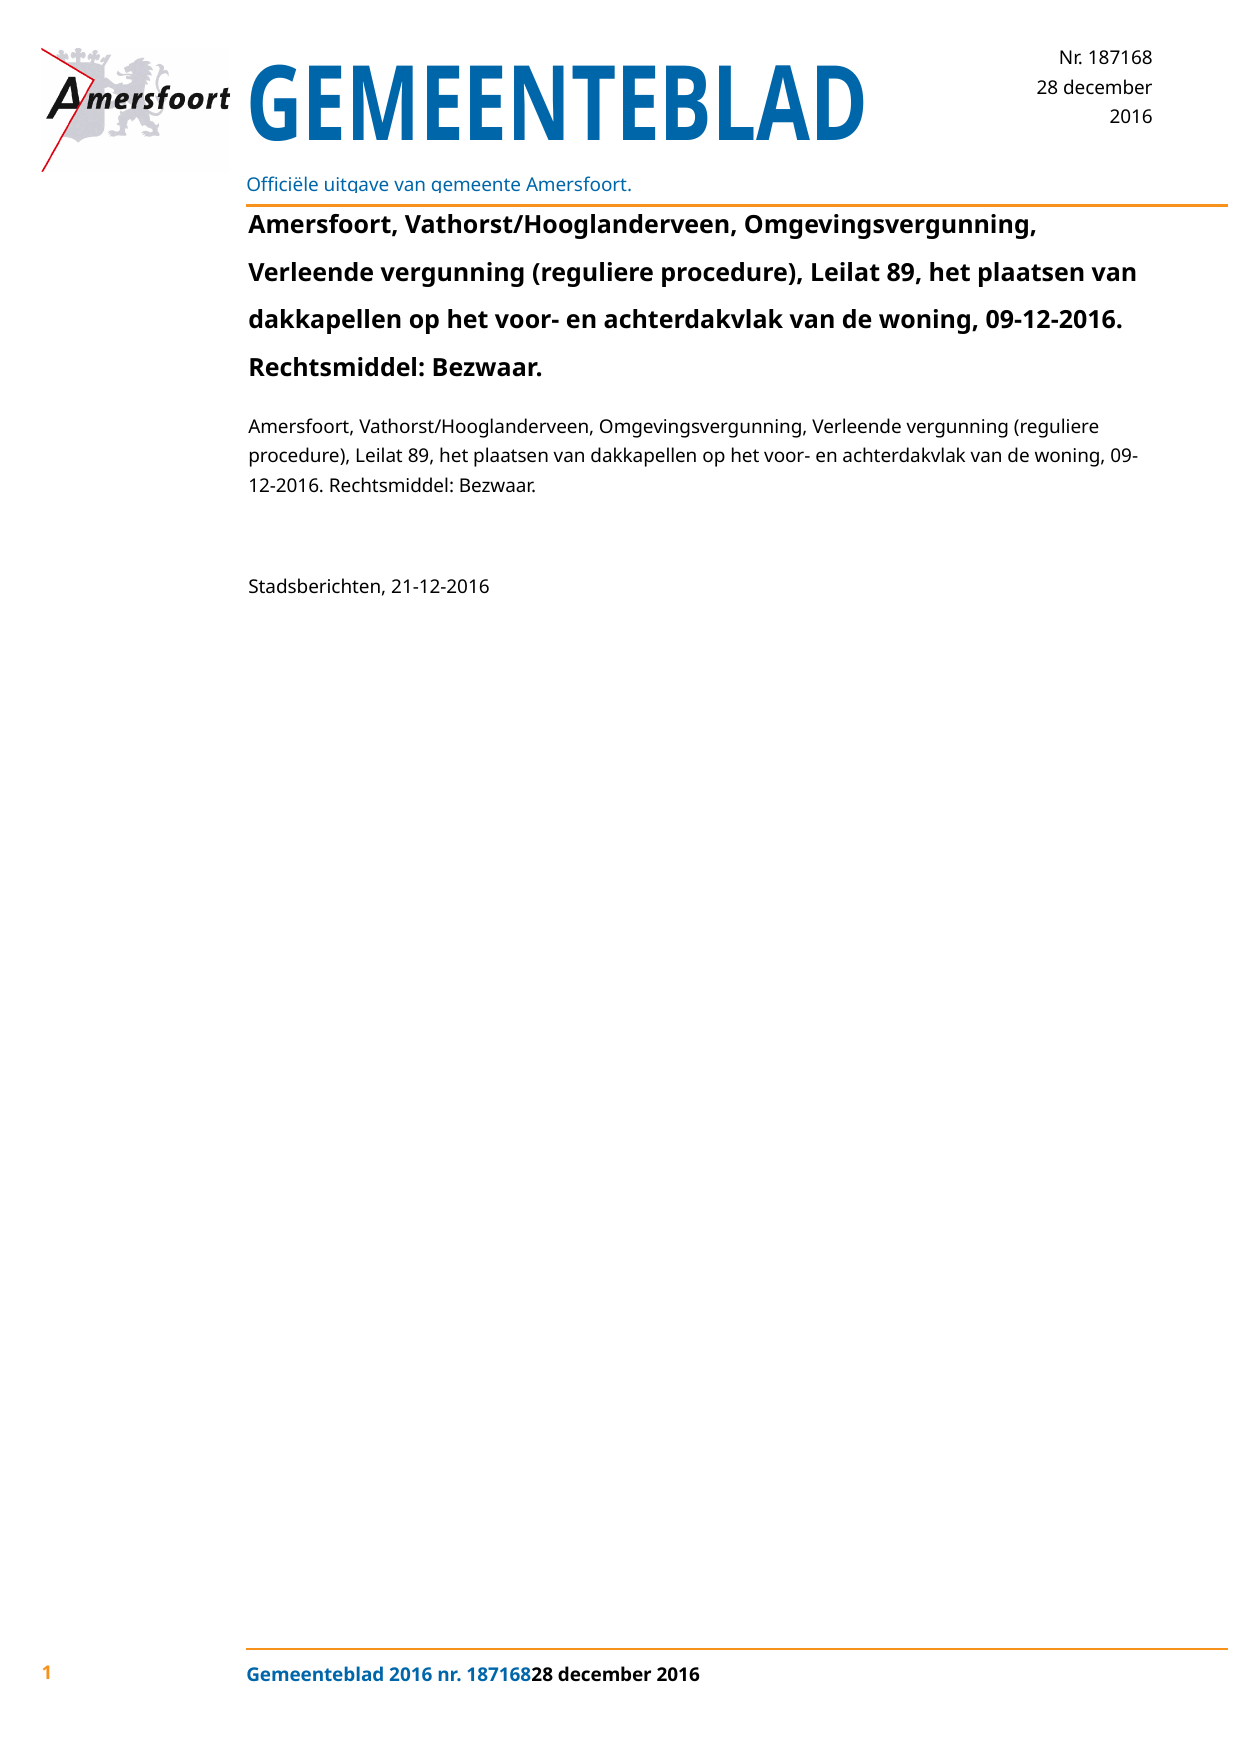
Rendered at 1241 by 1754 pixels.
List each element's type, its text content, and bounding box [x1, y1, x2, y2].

text Amersfoort, Vathorst/Hooglanderveen, Omgevingsvergunning, Verleende vergunning (reguliere procedure), Leilat 89, het plaatsen van dakkapellen op het voor- en achterdakvlak van de woning, 09-12-2016. Rechtsmiddel: Bezwaar. [248, 413, 1152, 498]
picture [41, 47, 231, 172]
text Stadsberichten, 21-12-2016 [248, 573, 1152, 599]
text Amersfoort, Vathorst/Hooglanderveen, Omgevingsvergunning, Verleende vergunning (reguliere procedure), Leilat 89, het plaatsen van dakkapellen op het voor- en achterdakvlak van de woning, 09-12-2016. Rechtsmiddel: Bezwaar. [248, 207, 1152, 384]
